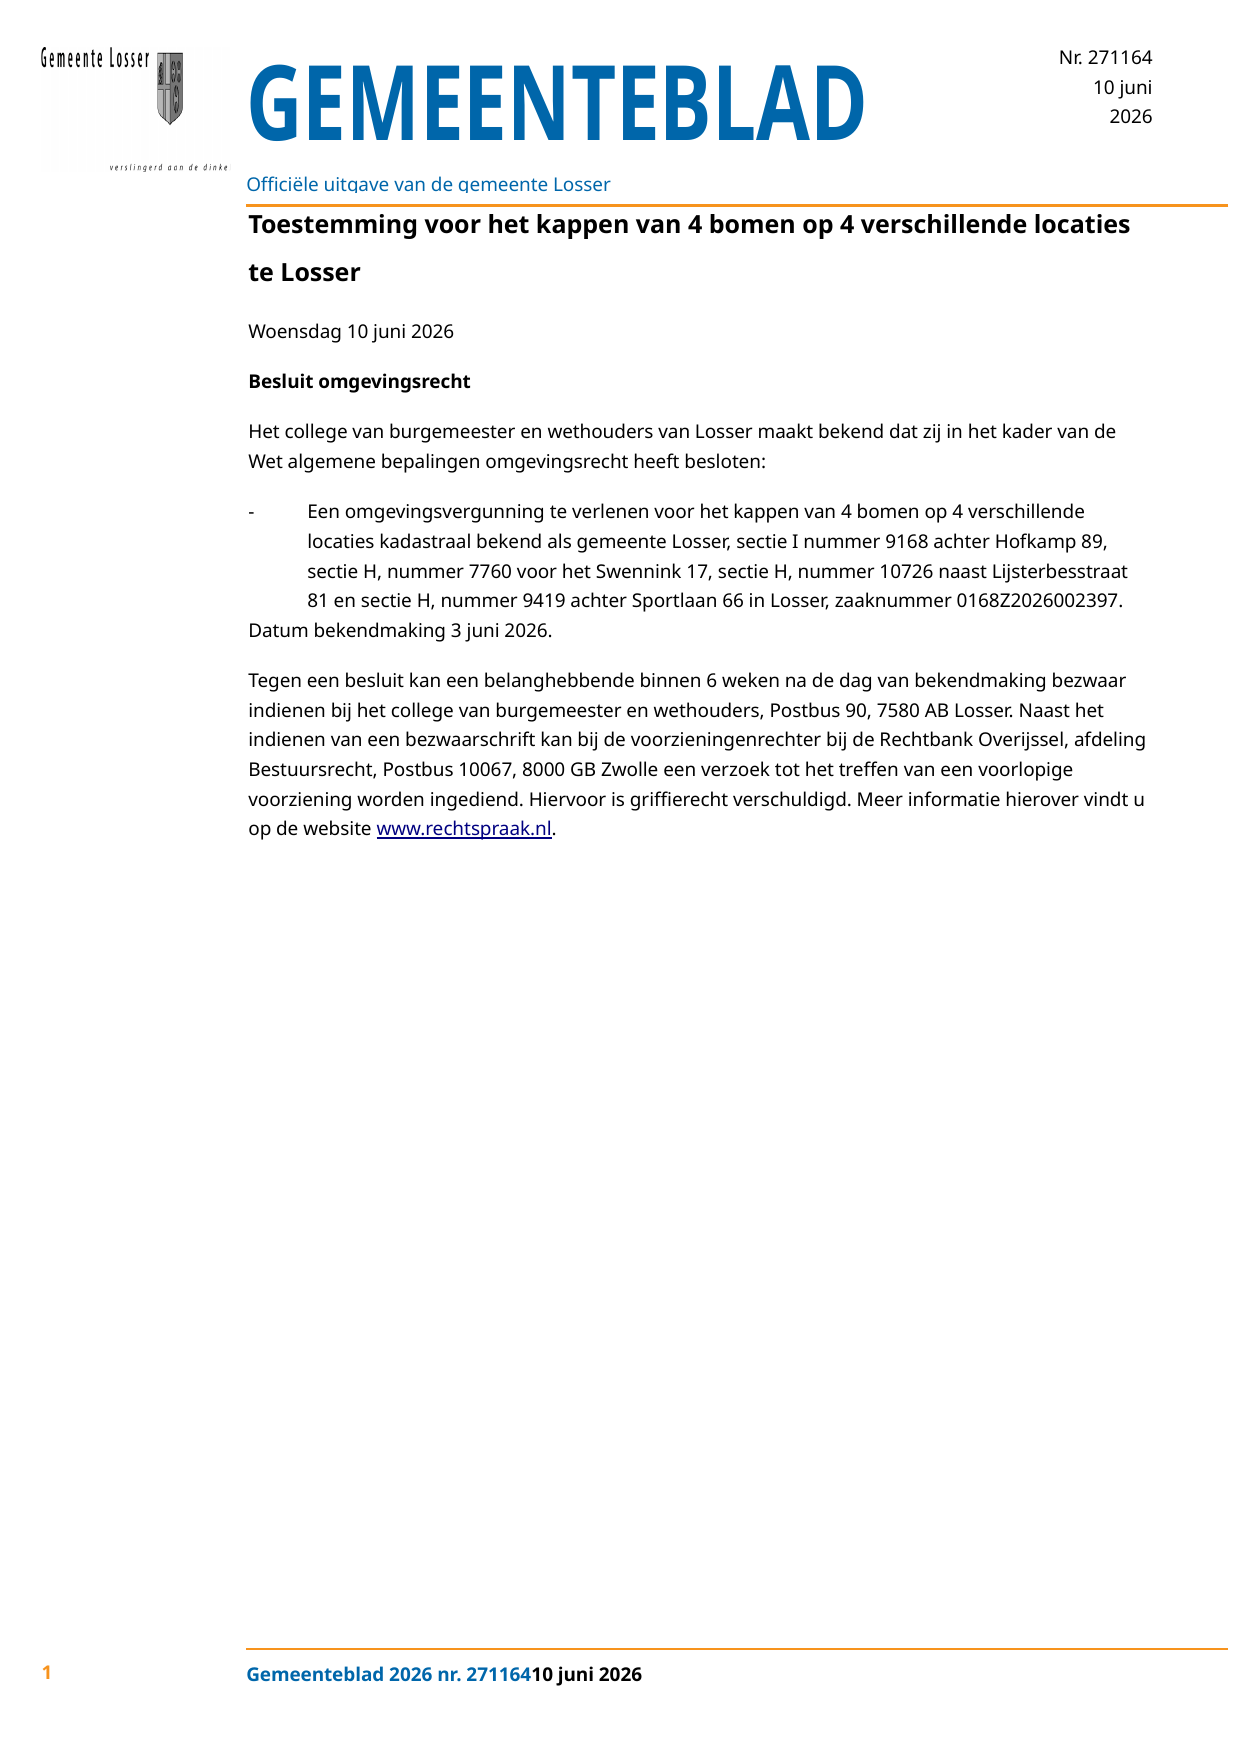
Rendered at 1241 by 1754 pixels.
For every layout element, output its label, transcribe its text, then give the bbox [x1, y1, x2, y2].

list Een omgevingsvergunning te verlenen voor het kappen van 4 bomen op 4 verschillende locaties kadastraal bekend als gemeente Losser, sectie I nummer 9168 achter Hofkamp 89, sectie H, nummer 7760 voor het Swennink 17, sectie H, nummer 10726 naast Lijsterbesstraat 81 en sectie H, nummer 9419 achter Sportlaan 66 in Losser, zaaknummer 0168Z2026002397. [248, 499, 1152, 613]
text Woensdag 10 juni 2026 [248, 318, 1152, 344]
text Datum bekendmaking 3 juni 2026. [248, 617, 1152, 643]
text Besluit omgevingsrecht [248, 368, 1152, 394]
text Tegen een besluit kan een belanghebbende binnen 6 weken na de dag van bekendmaking bezwaar indienen bij het college van burgemeester en wethouders, Postbus 90, 7580 AB Losser. Naast het indienen van een bezwaarschrift kan bij de voorzieningenrechter bij de Rechtbank Overijssel, afdeling Bestuursrecht, Postbus 10067, 8000 GB Zwolle een verzoek tot het treffen van een voorlopige voorziening worden ingediend. Hiervoor is griffierecht verschuldigd. Meer informatie hierover vindt u op de website www.rechtspraak.nl. [248, 667, 1152, 841]
picture [41, 47, 231, 172]
text Het college van burgemeester en wethouders van Losser maakt bekend dat zij in het kader van de Wet algemene bepalingen omgevingsrecht heeft besloten: [248, 419, 1152, 474]
text Toestemming voor het kappen van 4 bomen op 4 verschillende locaties te Losser [248, 207, 1152, 288]
